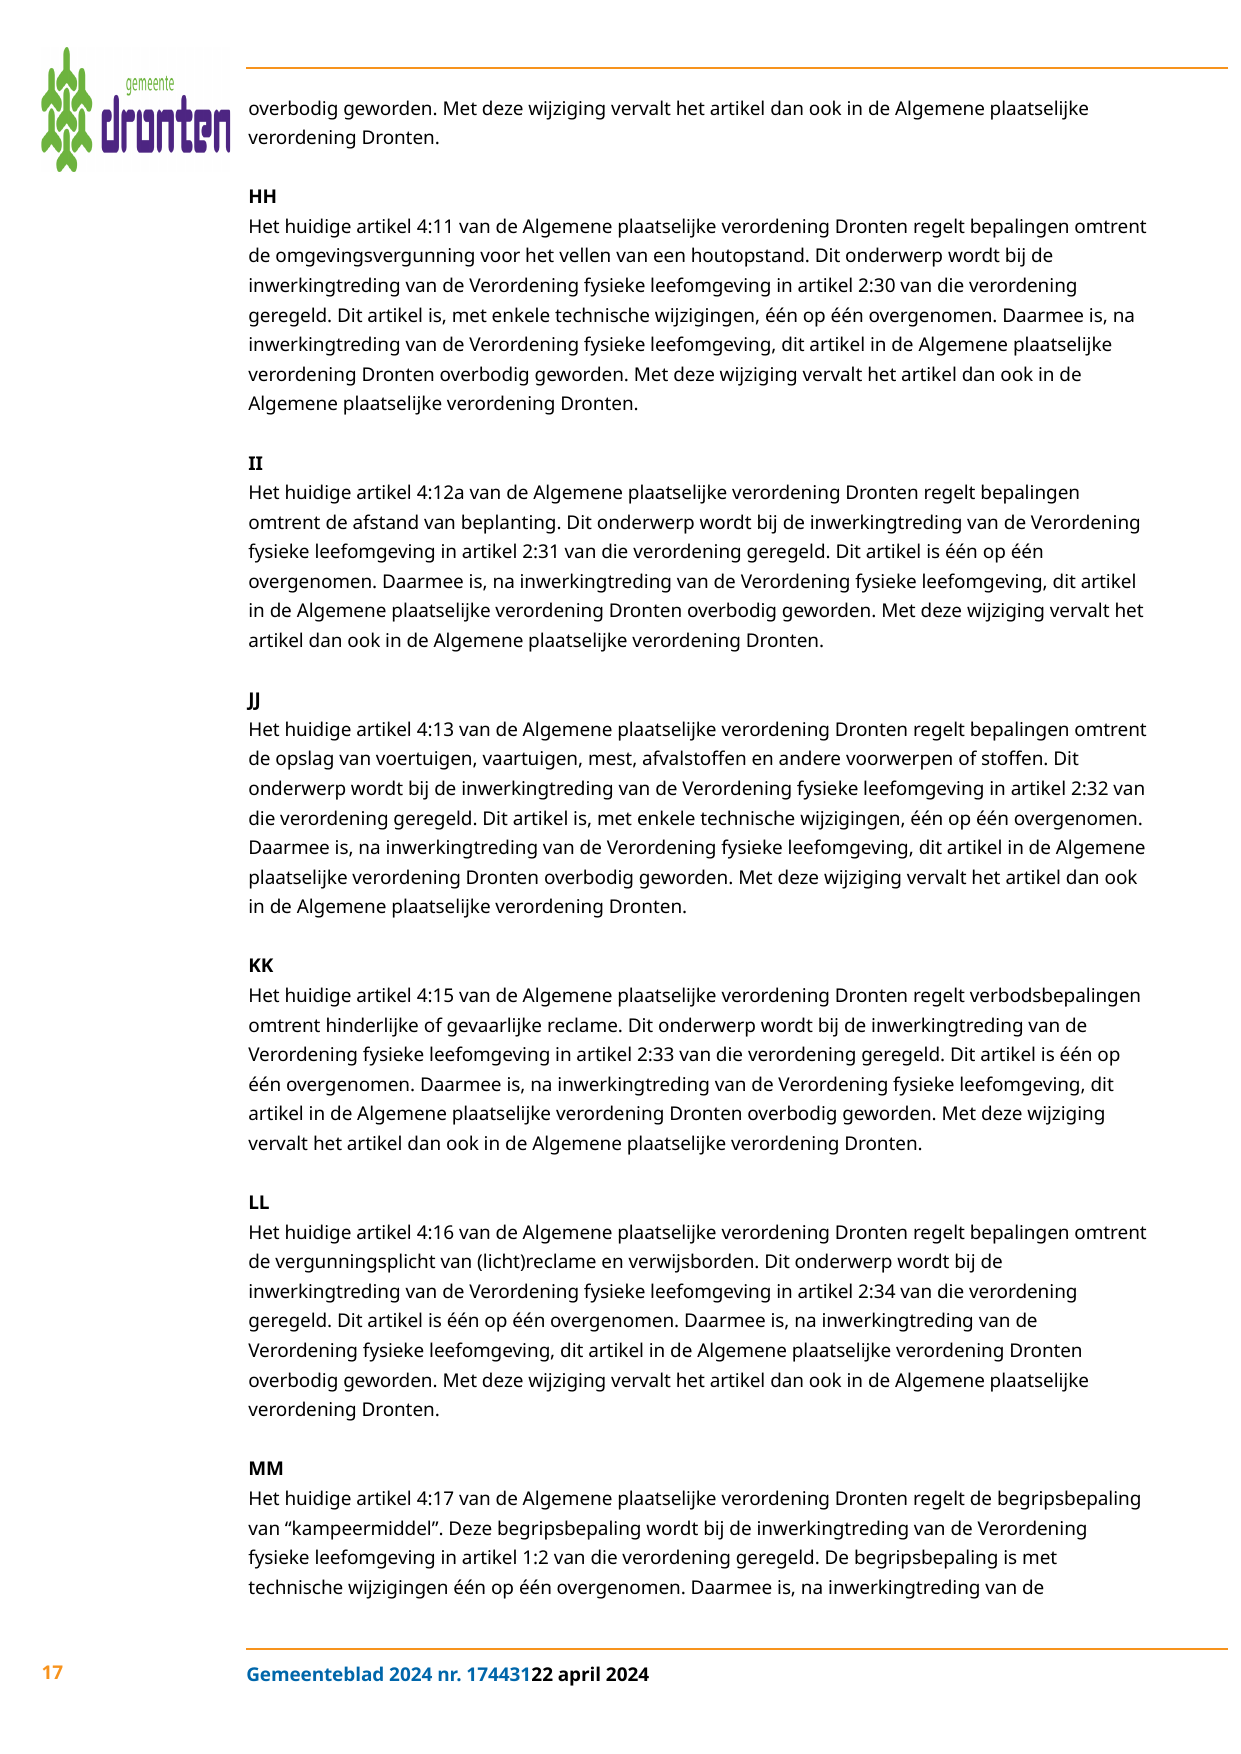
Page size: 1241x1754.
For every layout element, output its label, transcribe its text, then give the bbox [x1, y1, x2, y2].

text MM [248, 1456, 1152, 1481]
text Het huidige artikel 4:17 van de Algemene plaatselijke verordening Dronten regelt de begripsbepaling van “kampeermiddel”. Deze begripsbepaling wordt bij de inwerkingtreding van de Verordening fysieke leefomgeving in artikel 1:2 van die verordening geregeld. De begripsbepaling is met technische wijzigingen één op één overgenomen. Daarmee is, na inwerkingtreding van de [248, 1485, 1152, 1600]
text Het huidige artikel 4:11 van de Algemene plaatselijke verordening Dronten regelt bepalingen omtrent de omgevingsvergunning voor het vellen van een houtopstand. Dit onderwerp wordt bij de inwerkingtreding van de Verordening fysieke leefomgeving in artikel 2:30 van die verordening geregeld. Dit artikel is, met enkele technische wijzigingen, één op één overgenomen. Daarmee is, na inwerkingtreding van de Verordening fysieke leefomgeving, dit artikel in de Algemene plaatselijke verordening Dronten overbodig geworden. Met deze wijziging vervalt het artikel dan ook in de Algemene plaatselijke verordening Dronten. [248, 213, 1152, 416]
text Het huidige artikel 4:15 van de Algemene plaatselijke verordening Dronten regelt verbodsbepalingen omtrent hinderlijke of gevaarlijke reclame. Dit onderwerp wordt bij de inwerkingtreding van de Verordening fysieke leefomgeving in artikel 2:33 van die verordening geregeld. Dit artikel is één op één overgenomen. Daarmee is, na inwerkingtreding van de Verordening fysieke leefomgeving, dit artikel in de Algemene plaatselijke verordening Dronten overbodig geworden. Met deze wijziging vervalt het artikel dan ook in de Algemene plaatselijke verordening Dronten. [248, 982, 1152, 1156]
picture [41, 47, 231, 172]
text Het huidige artikel 4:12a van de Algemene plaatselijke verordening Dronten regelt bepalingen omtrent de afstand van beplanting. Dit onderwerp wordt bij de inwerkingtreding van de Verordening fysieke leefomgeving in artikel 2:31 van die verordening geregeld. Dit artikel is één op één overgenomen. Daarmee is, na inwerkingtreding van de Verordening fysieke leefomgeving, dit artikel in de Algemene plaatselijke verordening Dronten overbodig geworden. Met deze wijziging vervalt het artikel dan ook in de Algemene plaatselijke verordening Dronten. [248, 479, 1152, 653]
text Het huidige artikel 4:13 van de Algemene plaatselijke verordening Dronten regelt bepalingen omtrent de opslag van voertuigen, vaartuigen, mest, afvalstoffen en andere voorwerpen of stoffen. Dit onderwerp wordt bij de inwerkingtreding van de Verordening fysieke leefomgeving in artikel 2:32 van die verordening geregeld. Dit artikel is, met enkele technische wijzigingen, één op één overgenomen. Daarmee is, na inwerkingtreding van de Verordening fysieke leefomgeving, dit artikel in de Algemene plaatselijke verordening Dronten overbodig geworden. Met deze wijziging vervalt het artikel dan ook in de Algemene plaatselijke verordening Dronten. [248, 716, 1152, 919]
text LL [248, 1189, 1152, 1215]
text HH [248, 183, 1152, 209]
text overbodig geworden. Met deze wijziging vervalt het artikel dan ook in de Algemene plaatselijke verordening Dronten. [248, 95, 1152, 150]
text JJ [248, 686, 1152, 712]
text Het huidige artikel 4:16 van de Algemene plaatselijke verordening Dronten regelt bepalingen omtrent de vergunningsplicht van (licht)reclame en verwijsborden. Dit onderwerp wordt bij de inwerkingtreding van de Verordening fysieke leefomgeving in artikel 2:34 van die verordening geregeld. Dit artikel is één op één overgenomen. Daarmee is, na inwerkingtreding van de Verordening fysieke leefomgeving, dit artikel in de Algemene plaatselijke verordening Dronten overbodig geworden. Met deze wijziging vervalt het artikel dan ook in de Algemene plaatselijke verordening Dronten. [248, 1219, 1152, 1422]
text KK [248, 953, 1152, 978]
text II [248, 450, 1152, 476]
